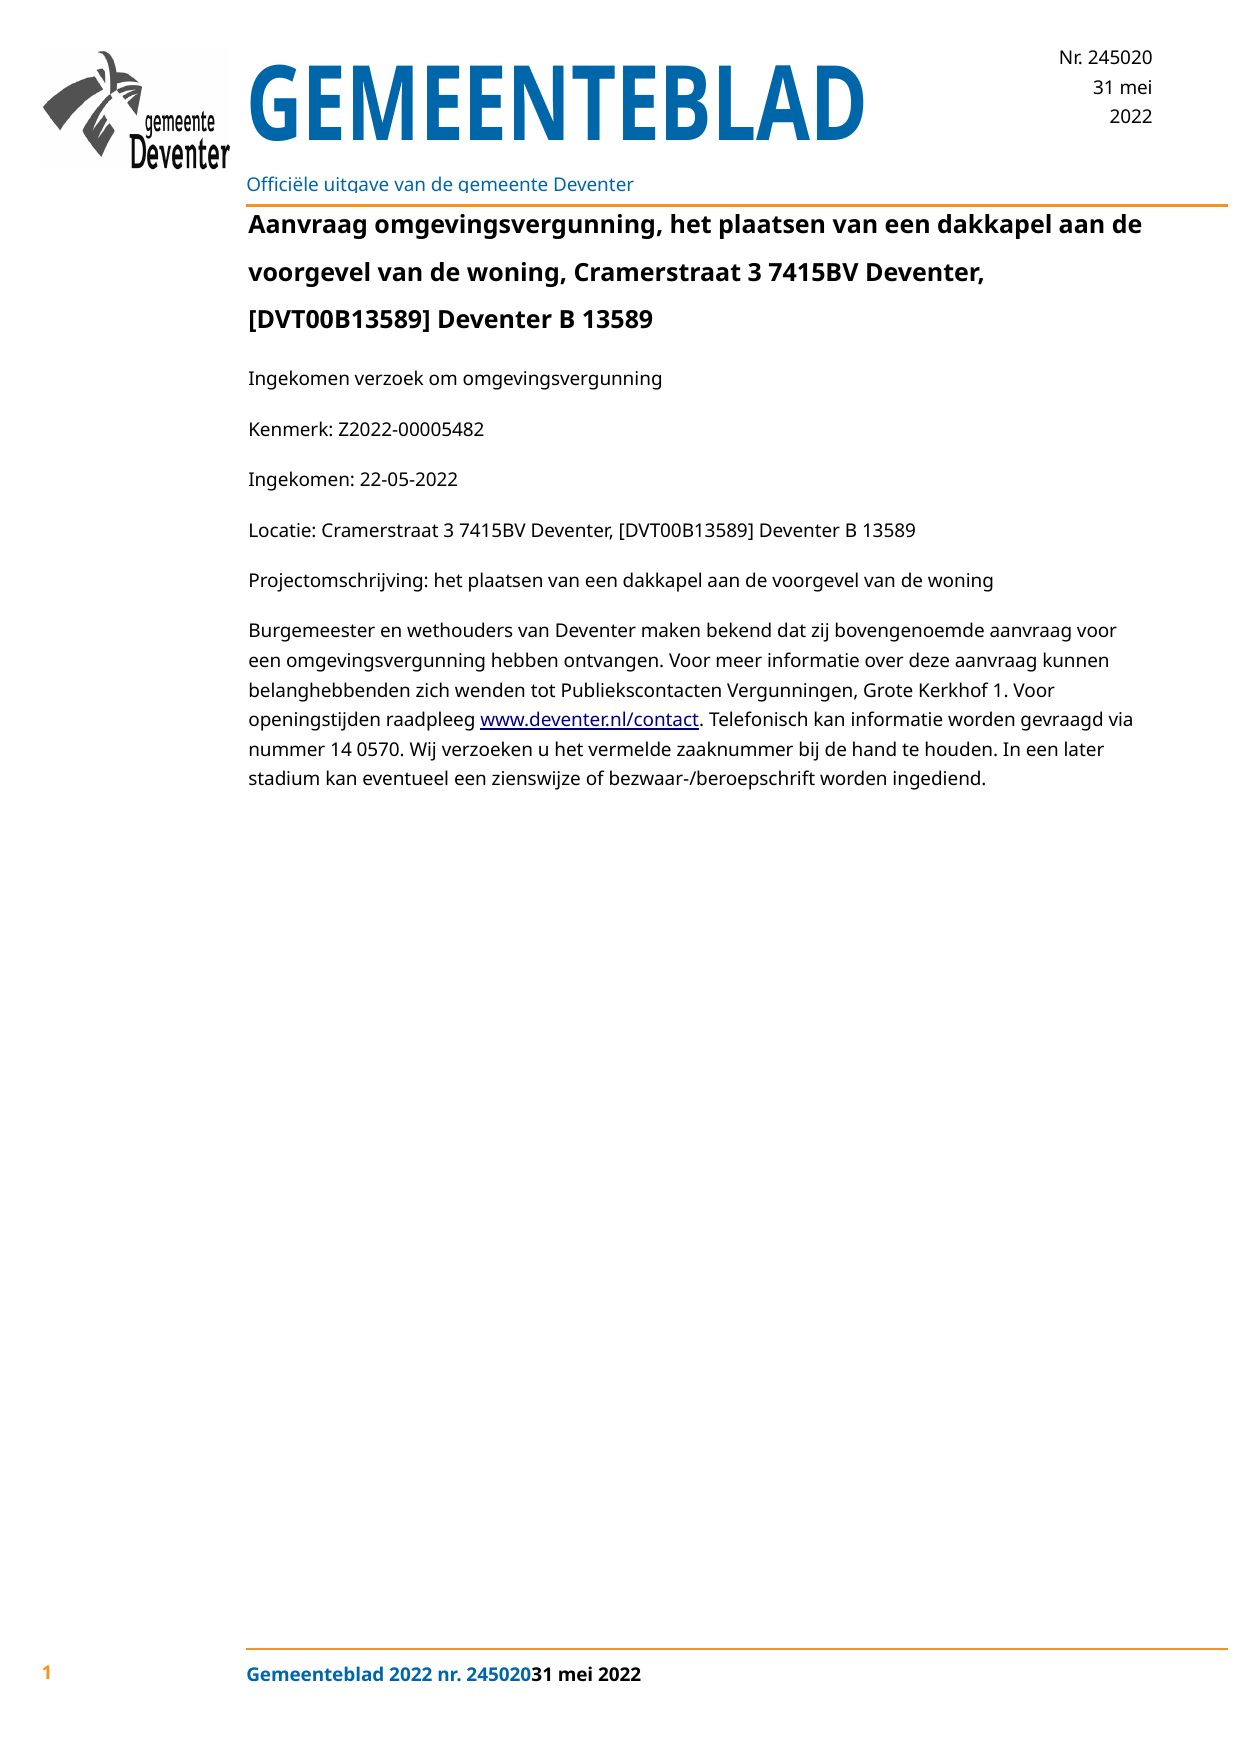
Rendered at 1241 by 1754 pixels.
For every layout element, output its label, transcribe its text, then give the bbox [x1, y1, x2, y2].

text Ingekomen: 22-05-2022 [248, 466, 1152, 492]
text Locatie: Cramerstraat 3 7415BV Deventer, [DVT00B13589] Deventer B 13589 [248, 517, 1152, 542]
picture [41, 47, 231, 172]
text Kenmerk: Z2022-00005482 [248, 416, 1152, 442]
text Projectomschrijving: het plaatsen van een dakkapel aan de voorgevel van de woning [248, 567, 1152, 593]
text Burgemeester en wethouders van Deventer maken bekend dat zij bovengenoemde aanvraag voor een omgevingsvergunning hebben ontvangen. Voor meer informatie over deze aanvraag kunnen belanghebbenden zich wenden tot Publiekscontacten Vergunningen, Grote Kerkhof 1. Voor openingstijden raadpleeg www.deventer.nl/contact. Telefonisch kan informatie worden gevraagd via nummer 14 0570. Wij verzoeken u het vermelde zaaknummer bij de hand te houden. In een later stadium kan eventueel een zienswijze of bezwaar-/beroepschrift worden ingediend. [248, 618, 1152, 791]
text Aanvraag omgevingsvergunning, het plaatsen van een dakkapel aan de voorgevel van de woning, Cramerstraat 3 7415BV Deventer, [DVT00B13589] Deventer B 13589 [248, 207, 1152, 336]
text Ingekomen verzoek om omgevingsvergunning [248, 366, 1152, 391]
